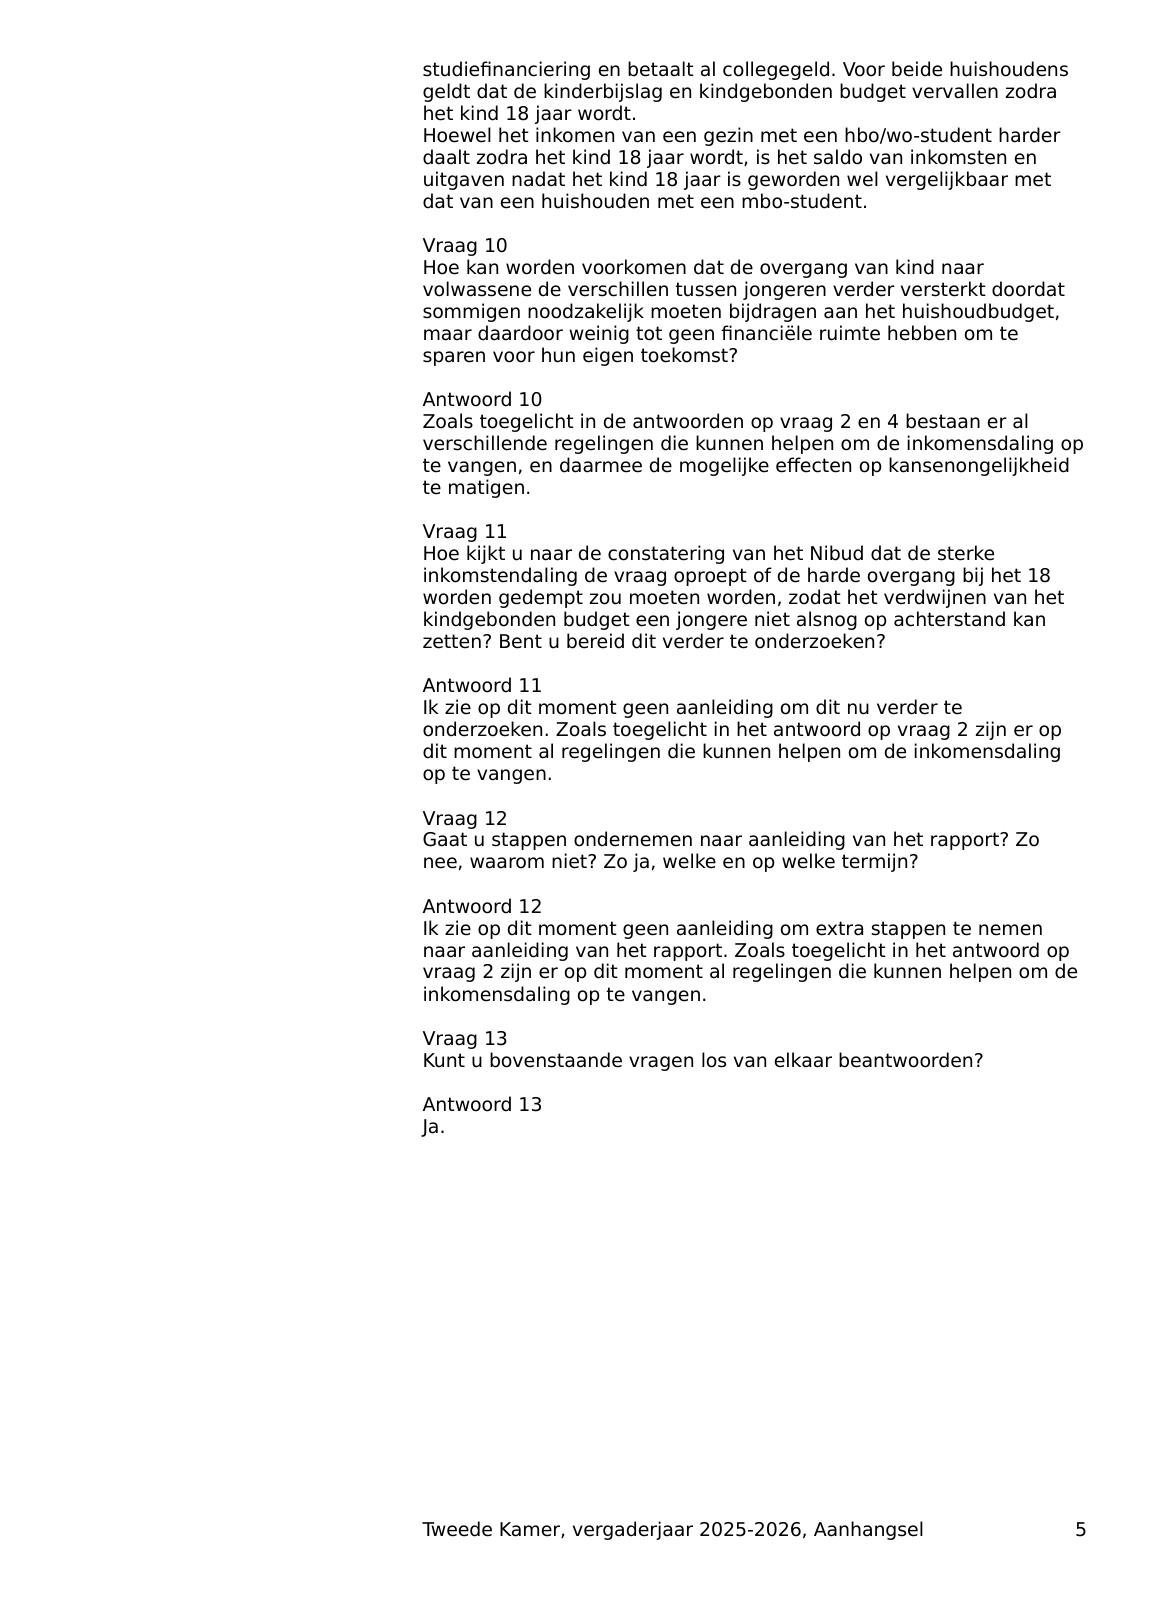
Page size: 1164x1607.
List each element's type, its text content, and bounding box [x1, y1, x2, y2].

text Zoals toegelicht in de antwoorden op vraag 2 en 4 bestaan er al verschillende regelingen die kunnen helpen om de inkomensdaling op te vangen, en daarmee de mogelijke effecten op kansenongelijkheid te matigen. [422, 411, 1087, 499]
text Antwoord 11 [422, 675, 1087, 697]
text Ik zie op dit moment geen aanleiding om dit nu verder te onderzoeken. Zoals toegelicht in het antwoord op vraag 2 zijn er op dit moment al regelingen die kunnen helpen om de inkomensdaling op te vangen. [422, 697, 1087, 785]
text Antwoord 10 [422, 389, 1087, 411]
text studiefinanciering en betaalt al collegegeld. Voor beide huishoudens geldt dat de kinderbijslag en kindgebonden budget vervallen zodra het kind 18 jaar wordt. [422, 59, 1087, 125]
text Vraag 12 [422, 807, 1087, 829]
text Antwoord 12 [422, 896, 1087, 917]
text Hoewel het inkomen van een gezin met een hbo/wo-student harder daalt zodra het kind 18 jaar wordt, is het saldo van inkomsten en uitgaven nadat het kind 18 jaar is geworden wel vergelijkbaar met dat van een huishouden met een mbo-student. [422, 125, 1087, 213]
text Hoe kijkt u naar de constatering van het Nibud dat de sterke inkomstendaling de vraag oproept of de harde overgang bij het 18 worden gedempt zou moeten worden, zodat het verdwijnen van het kindgebonden budget een jongere niet alsnog op achterstand kan zetten? Bent u bereid dit verder te onderzoeken? [422, 543, 1087, 653]
text Ik zie op dit moment geen aanleiding om extra stappen te nemen naar aanleiding van het rapport. Zoals toegelicht in het antwoord op vraag 2 zijn er op dit moment al regelingen die kunnen helpen om de inkomensdaling op te vangen. [422, 917, 1087, 1005]
text Vraag 10 [422, 235, 1087, 257]
text Gaat u stappen ondernemen naar aanleiding van het rapport? Zo nee, waarom niet? Zo ja, welke en op welke termijn? [422, 829, 1087, 873]
text Antwoord 13 [422, 1094, 1087, 1116]
text Hoe kan worden voorkomen dat de overgang van kind naar volwassene de verschillen tussen jongeren verder versterkt doordat sommigen noodzakelijk moeten bijdragen aan het huishoudbudget, maar daardoor weinig tot geen financiële ruimte hebben om te sparen voor hun eigen toekomst? [422, 257, 1087, 367]
text Ja. [422, 1116, 1087, 1138]
text Vraag 11 [422, 521, 1087, 543]
text Vraag 13 [422, 1028, 1087, 1049]
text Kunt u bovenstaande vragen los van elkaar beantwoorden? [422, 1049, 1087, 1072]
